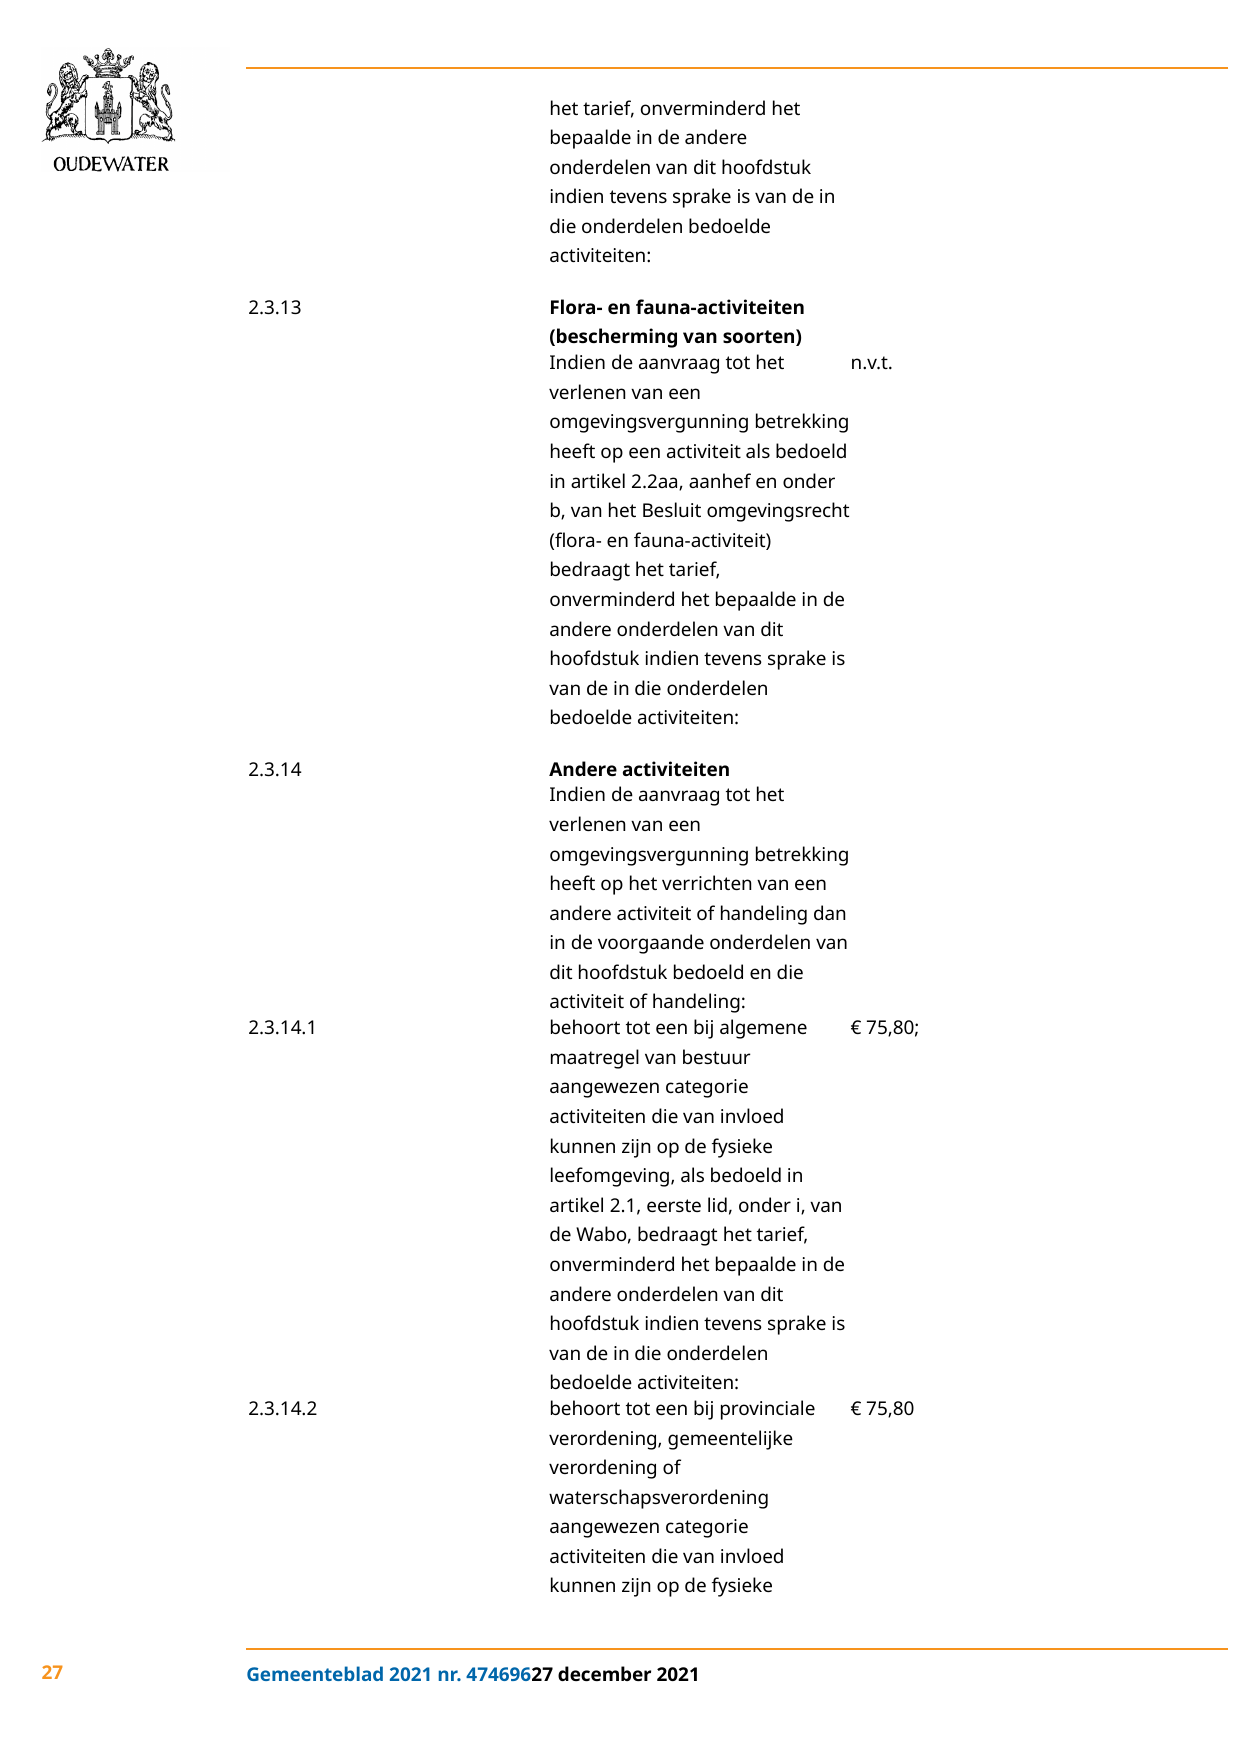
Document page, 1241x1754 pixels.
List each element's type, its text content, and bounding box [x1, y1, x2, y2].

table_cell Indien de aanvraag tot het verlenen van een omgevingsvergunning betrekking heeft op een activiteit als bedoeld in artikel 2.2aa, aanhef en onder b, van het Besluit omgevingsrecht (flora- en fauna-activiteit) bedraagt het tarief, onverminderd het bepaalde in de andere onderdelen van dit hoofdstuk indien tevens sprake is van de in die onderdelen bedoelde activiteiten: [549, 350, 850, 730]
table_cell € 75,80 [850, 1395, 1152, 1598]
table_cell [850, 730, 1152, 756]
table_cell € 75,80; [850, 1015, 1152, 1395]
table_cell Indien de aanvraag tot het verlenen van een omgevingsvergunning betrekking heeft op het verrichten van een andere activiteit of handeling dan in de voorgaande onderdelen van dit hoofdstuk bedoeld en die activiteit of handeling: [549, 782, 850, 1014]
table_cell behoort tot een bij algemene maatregel van bestuur aangewezen categorie activiteiten die van invloed kunnen zijn op de fysieke leefomgeving, als bedoeld in artikel 2.1, eerste lid, onder i, van de Wabo, bedraagt het tarief, onverminderd het bepaalde in de andere onderdelen van dit hoofdstuk indien tevens sprake is van de in die onderdelen bedoelde activiteiten: [549, 1015, 850, 1395]
table_cell 2.3.14 [248, 756, 549, 782]
table_cell [248, 95, 549, 268]
table_cell 2.3.14.2 [248, 1395, 549, 1598]
table_cell [248, 782, 549, 1014]
table_cell [850, 269, 1152, 294]
table_cell [850, 95, 1152, 268]
table_cell [850, 756, 1152, 782]
table_cell [248, 269, 549, 294]
table_cell [549, 269, 850, 294]
table_cell [549, 730, 850, 756]
table_cell behoort tot een bij provinciale verordening, gemeentelijke verordening of waterschapsverordening aangewezen categorie activiteiten die van invloed kunnen zijn op de fysieke [549, 1395, 850, 1598]
table_cell 2.3.14.1 [248, 1015, 549, 1395]
table_cell n.v.t. [850, 350, 1152, 730]
table_cell [850, 782, 1152, 1014]
picture [41, 47, 231, 172]
table_cell Andere activiteiten [549, 756, 850, 782]
table_cell 2.3.13 [248, 294, 549, 349]
table_cell [850, 294, 1152, 349]
table_cell [248, 730, 549, 756]
table_cell Flora- en fauna-activiteiten (bescherming van soorten) [549, 294, 850, 349]
table_cell het tarief, onverminderd het bepaalde in de andere onderdelen van dit hoofdstuk indien tevens sprake is van de in die onderdelen bedoelde activiteiten: [549, 95, 850, 268]
table_cell [248, 350, 549, 730]
